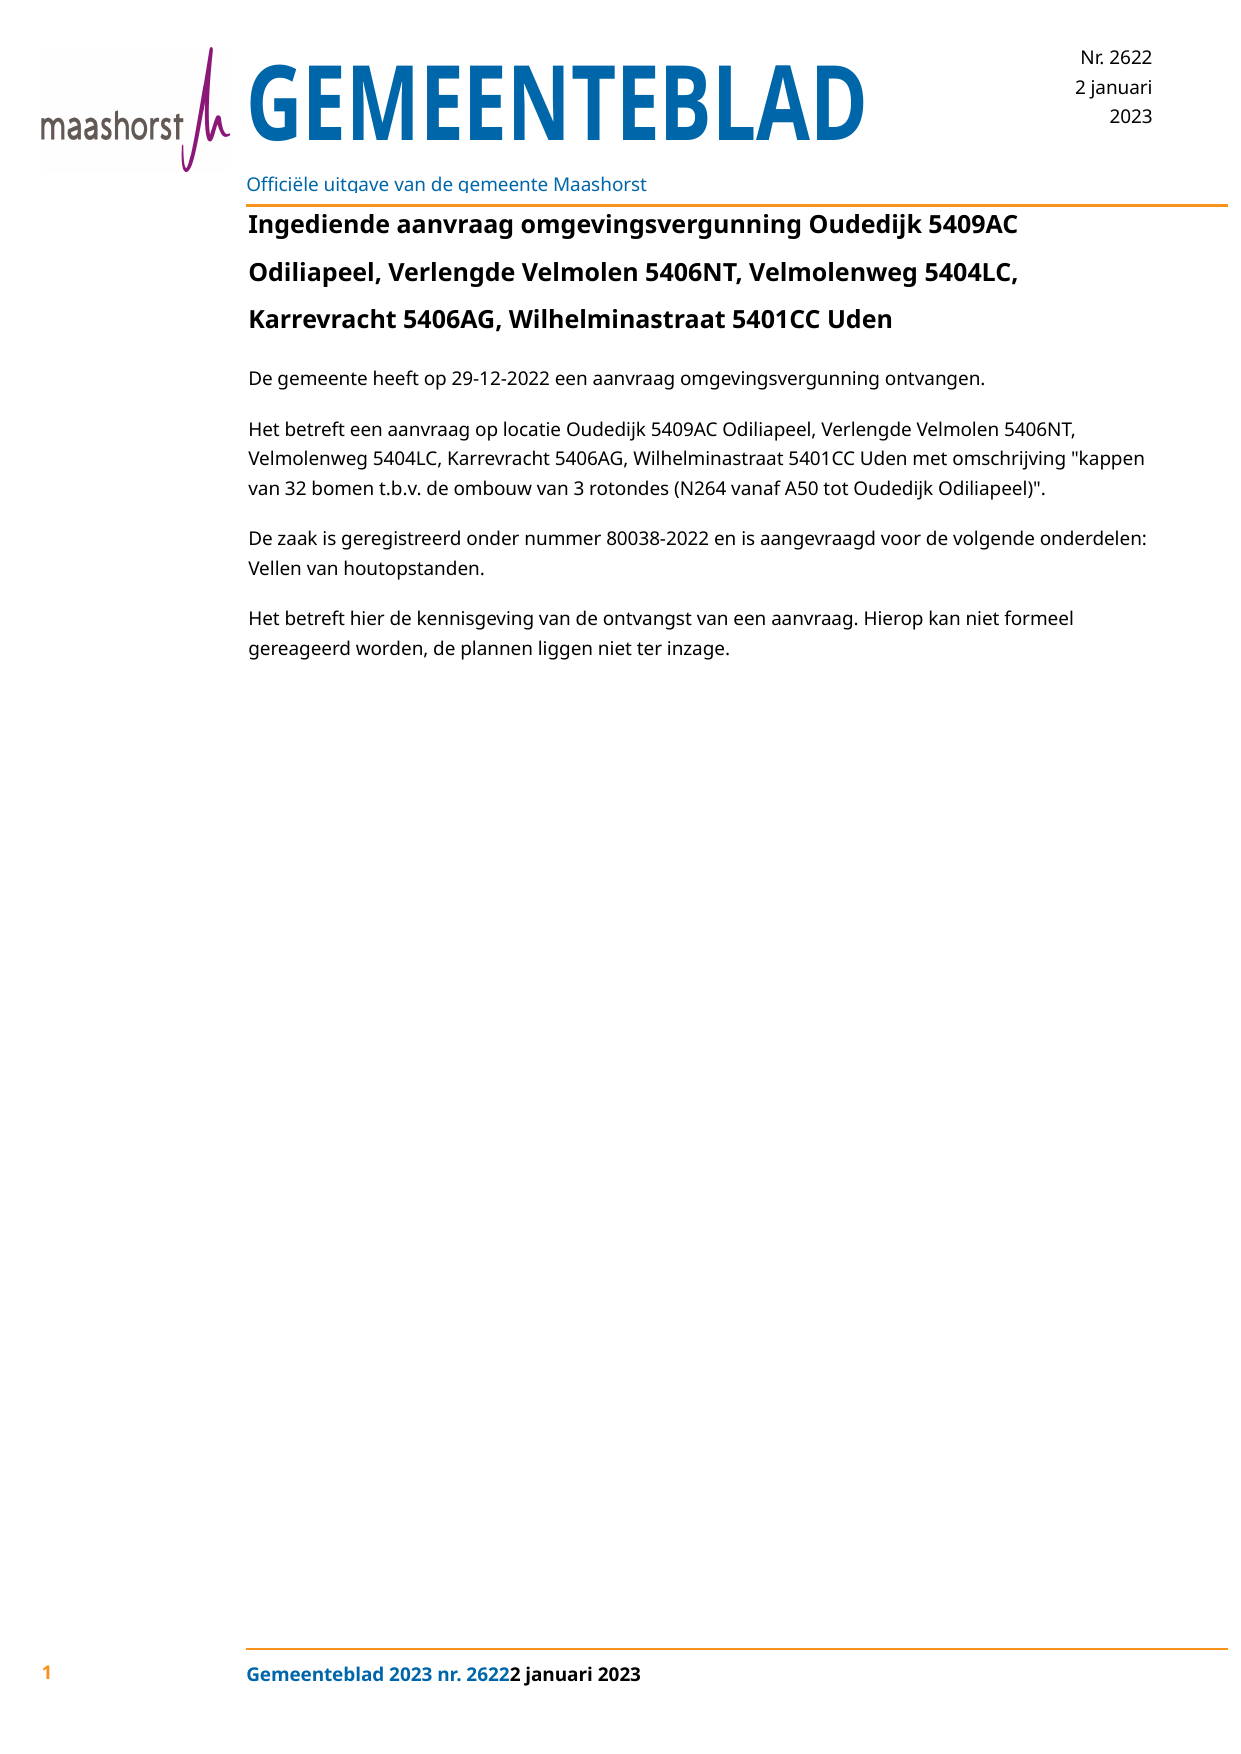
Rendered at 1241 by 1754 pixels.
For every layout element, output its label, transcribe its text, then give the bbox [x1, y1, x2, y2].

text Het betreft hier de kennisgeving van de ontvangst van een aanvraag. Hierop kan niet formeel gereageerd worden, de plannen liggen niet ter inzage. [248, 606, 1152, 661]
text Ingediende aanvraag omgevingsvergunning Oudedijk 5409AC Odiliapeel, Verlengde Velmolen 5406NT, Velmolenweg 5404LC, Karrevracht 5406AG, Wilhelminastraat 5401CC Uden [248, 207, 1152, 336]
text Het betreft een aanvraag op locatie Oudedijk 5409AC Odiliapeel, Verlengde Velmolen 5406NT, Velmolenweg 5404LC, Karrevracht 5406AG, Wilhelminastraat 5401CC Uden met omschrijving "kappen van 32 bomen t.b.v. de ombouw van 3 rotondes (N264 vanaf A50 tot Oudedijk Odiliapeel)". [248, 416, 1152, 501]
picture [41, 47, 231, 172]
text De zaak is geregistreerd onder nummer 80038-2022 en is aangevraagd voor de volgende onderdelen: Vellen van houtopstanden. [248, 526, 1152, 581]
text De gemeente heeft op 29-12-2022 een aanvraag omgevingsvergunning ontvangen. [248, 366, 1152, 391]
